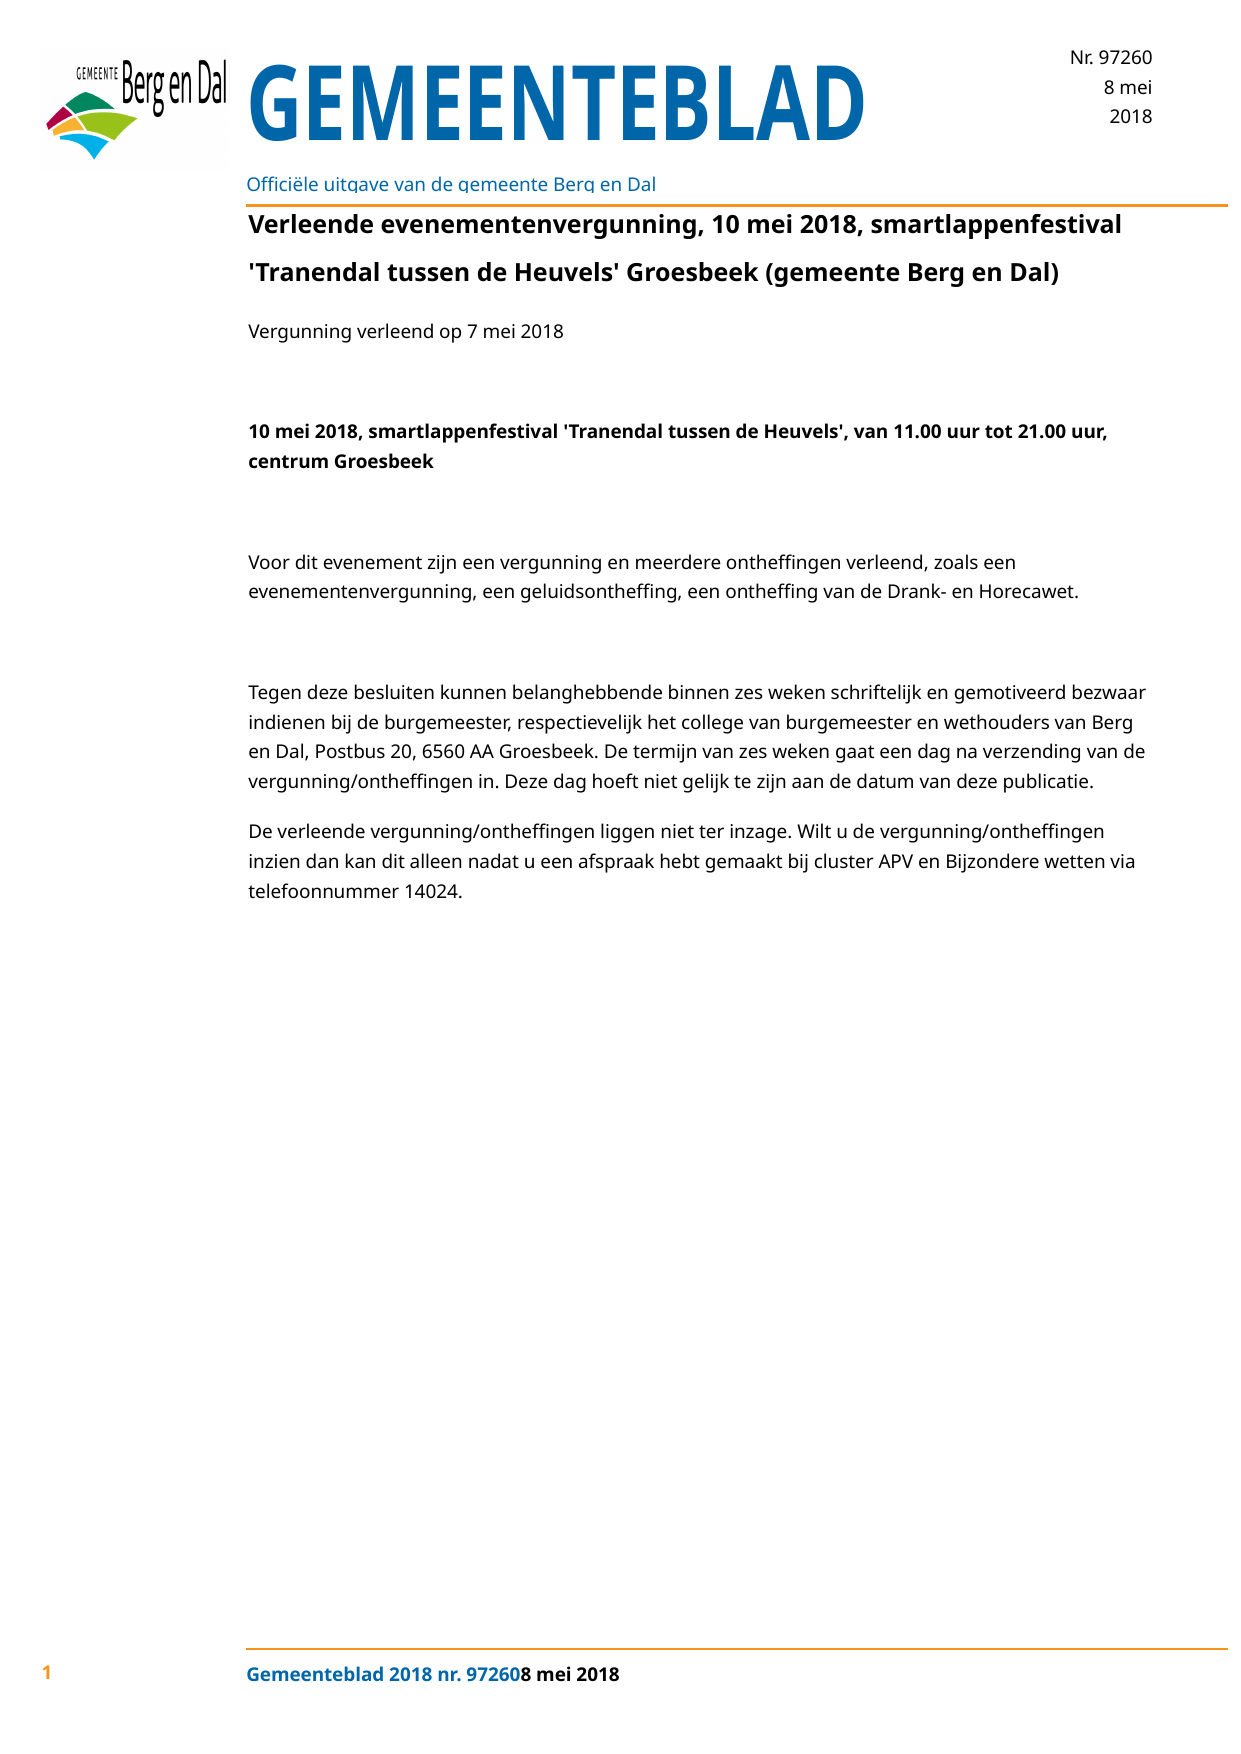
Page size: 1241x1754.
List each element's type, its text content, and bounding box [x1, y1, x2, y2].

picture [41, 47, 231, 172]
text Voor dit evenement zijn een vergunning en meerdere ontheffingen verleend, zoals een evenementenvergunning, een geluidsontheffing, een ontheffing van de Drank- en Horecawet. [248, 549, 1152, 604]
text 10 mei 2018, smartlappenfestival 'Tranendal tussen de Heuvels', van 11.00 uur tot 21.00 uur, centrum Groesbeek [248, 419, 1152, 474]
text Vergunning verleend op 7 mei 2018 [248, 318, 1152, 344]
text Verleende evenementenvergunning, 10 mei 2018, smartlappenfestival 'Tranendal tussen de Heuvels' Groesbeek (gemeente Berg en Dal) [248, 207, 1152, 288]
text Tegen deze besluiten kunnen belanghebbende binnen zes weken schriftelijk en gemotiveerd bezwaar indienen bij de burgemeester, respectievelijk het college van burgemeester en wethouders van Berg en Dal, Postbus 20, 6560 AA Groesbeek. De termijn van zes weken gaat een dag na verzending van de vergunning/ontheffingen in. Deze dag hoeft niet gelijk te zijn aan de datum van deze publicatie. [248, 679, 1152, 794]
text De verleende vergunning/ontheffingen liggen niet ter inzage. Wilt u de vergunning/ontheffingen inzien dan kan dit alleen nadat u een afspraak hebt gemaakt bij cluster APV en Bijzondere wetten via telefoonnummer 14024. [248, 819, 1152, 904]
